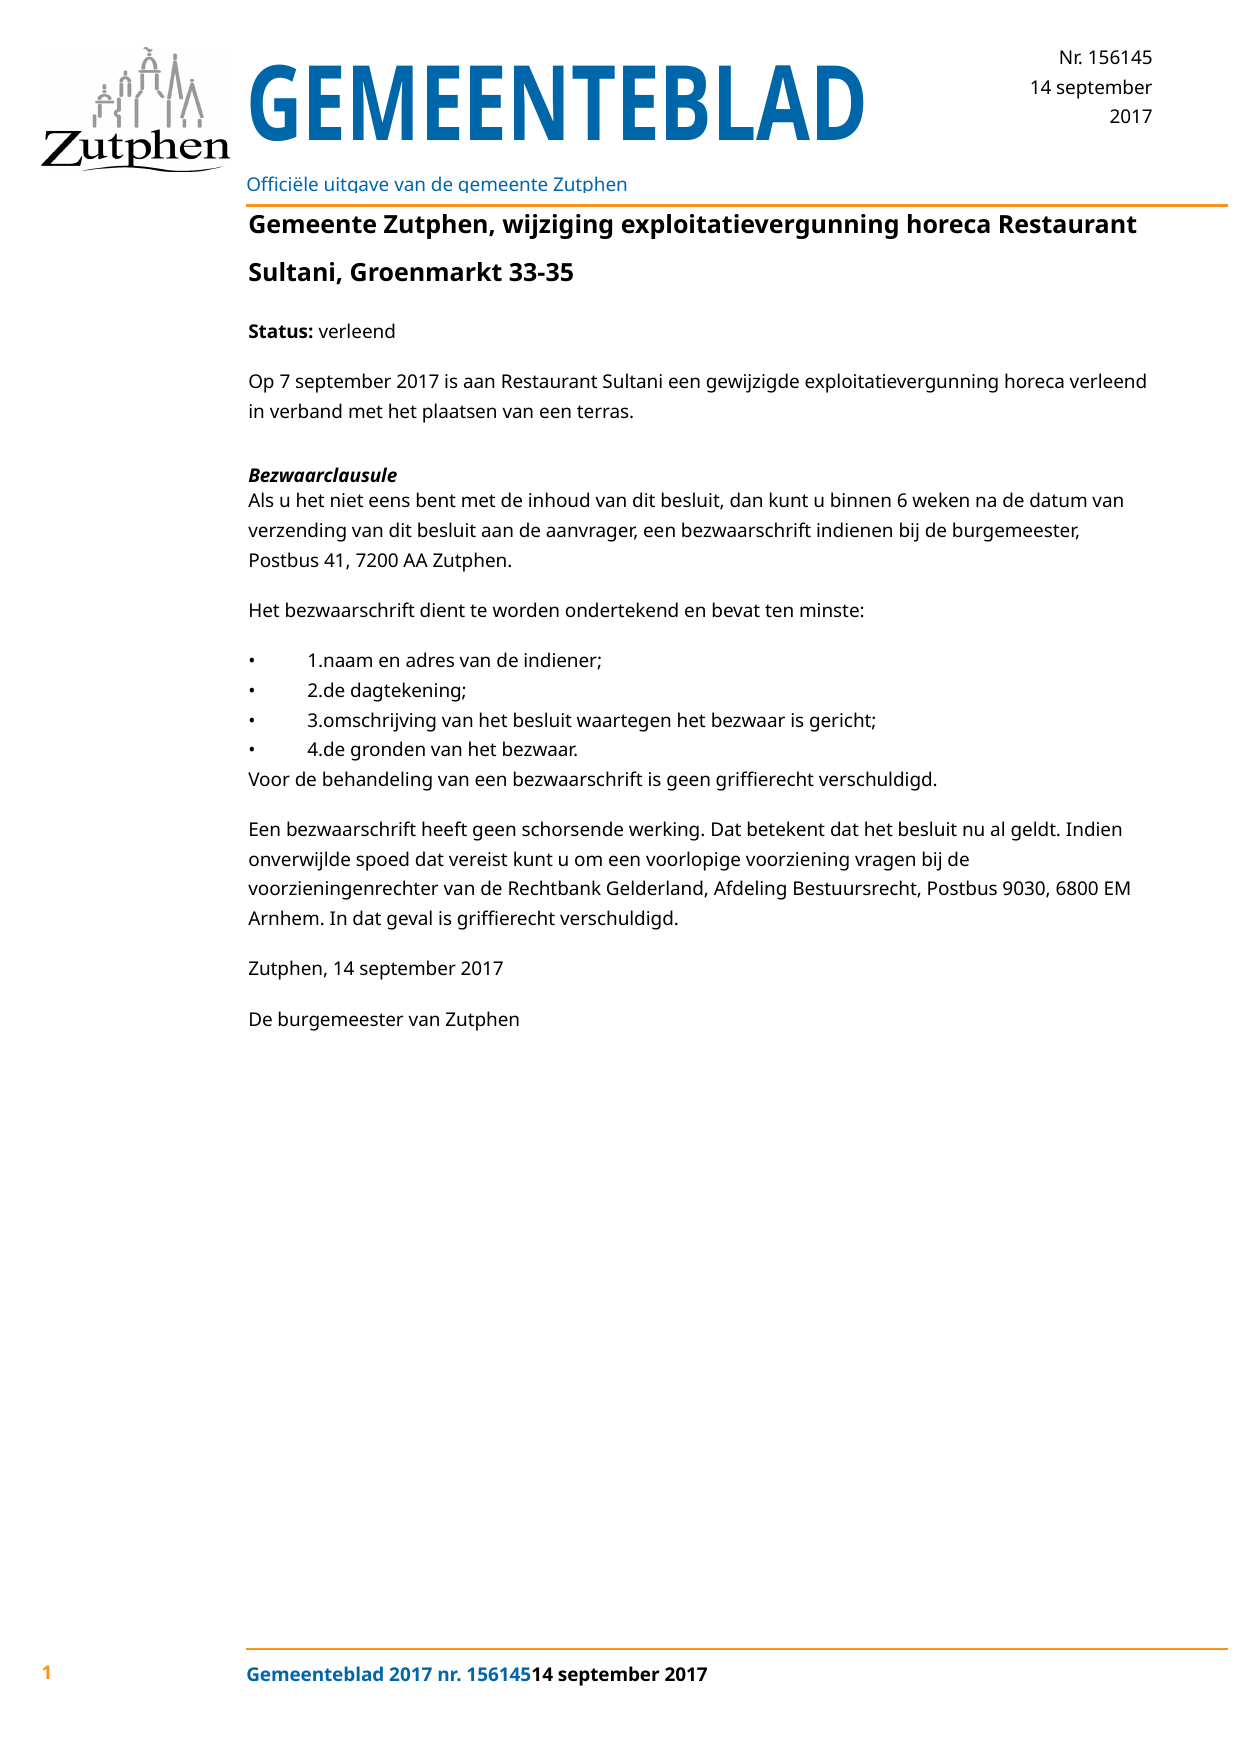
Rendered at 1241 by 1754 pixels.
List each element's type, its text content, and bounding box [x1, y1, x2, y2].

picture [41, 47, 231, 172]
text Gemeente Zutphen, wijziging exploitatievergunning horeca Restaurant Sultani, Groenmarkt 33-35 [248, 207, 1152, 288]
text De burgemeester van Zutphen [248, 1006, 1152, 1032]
text Een bezwaarschrift heeft geen schorsende werking. Dat betekent dat het besluit nu al geldt. Indien onverwijlde spoed dat vereist kunt u om een voorlopige voorziening vragen bij de voorzieningenrechter van de Rechtbank Gelderland, Afdeling Bestuursrecht, Postbus 9030, 6800 EM Arnhem. In dat geval is griffierecht verschuldigd. [248, 816, 1152, 931]
text Als u het niet eens bent met de inhoud van dit besluit, dan kunt u binnen 6 weken na de datum van verzending van dit besluit aan de aanvrager, een bezwaarschrift indienen bij de burgemeester, Postbus 41, 7200 AA Zutphen. [248, 488, 1152, 572]
list 2.de dagtekening; [248, 677, 1152, 703]
list 4.de gronden van het bezwaar. [248, 736, 1152, 762]
list 1.naam en adres van de indiener; [248, 648, 1152, 673]
text Bezwaarclausule [248, 462, 1152, 488]
text Op 7 september 2017 is aan Restaurant Sultani een gewijzigde exploitatievergunning horeca verleend in verband met het plaatsen van een terras. [248, 368, 1152, 424]
text Zutphen, 14 september 2017 [248, 956, 1152, 981]
list 3.omschrijving van het besluit waartegen het bezwaar is gericht; [248, 707, 1152, 732]
text Het bezwaarschrift dient te worden ondertekend en bevat ten minste: [248, 597, 1152, 623]
text Status: verleend [248, 318, 1152, 344]
text Voor de behandeling van een bezwaarschrift is geen griffierecht verschuldigd. [248, 766, 1152, 792]
